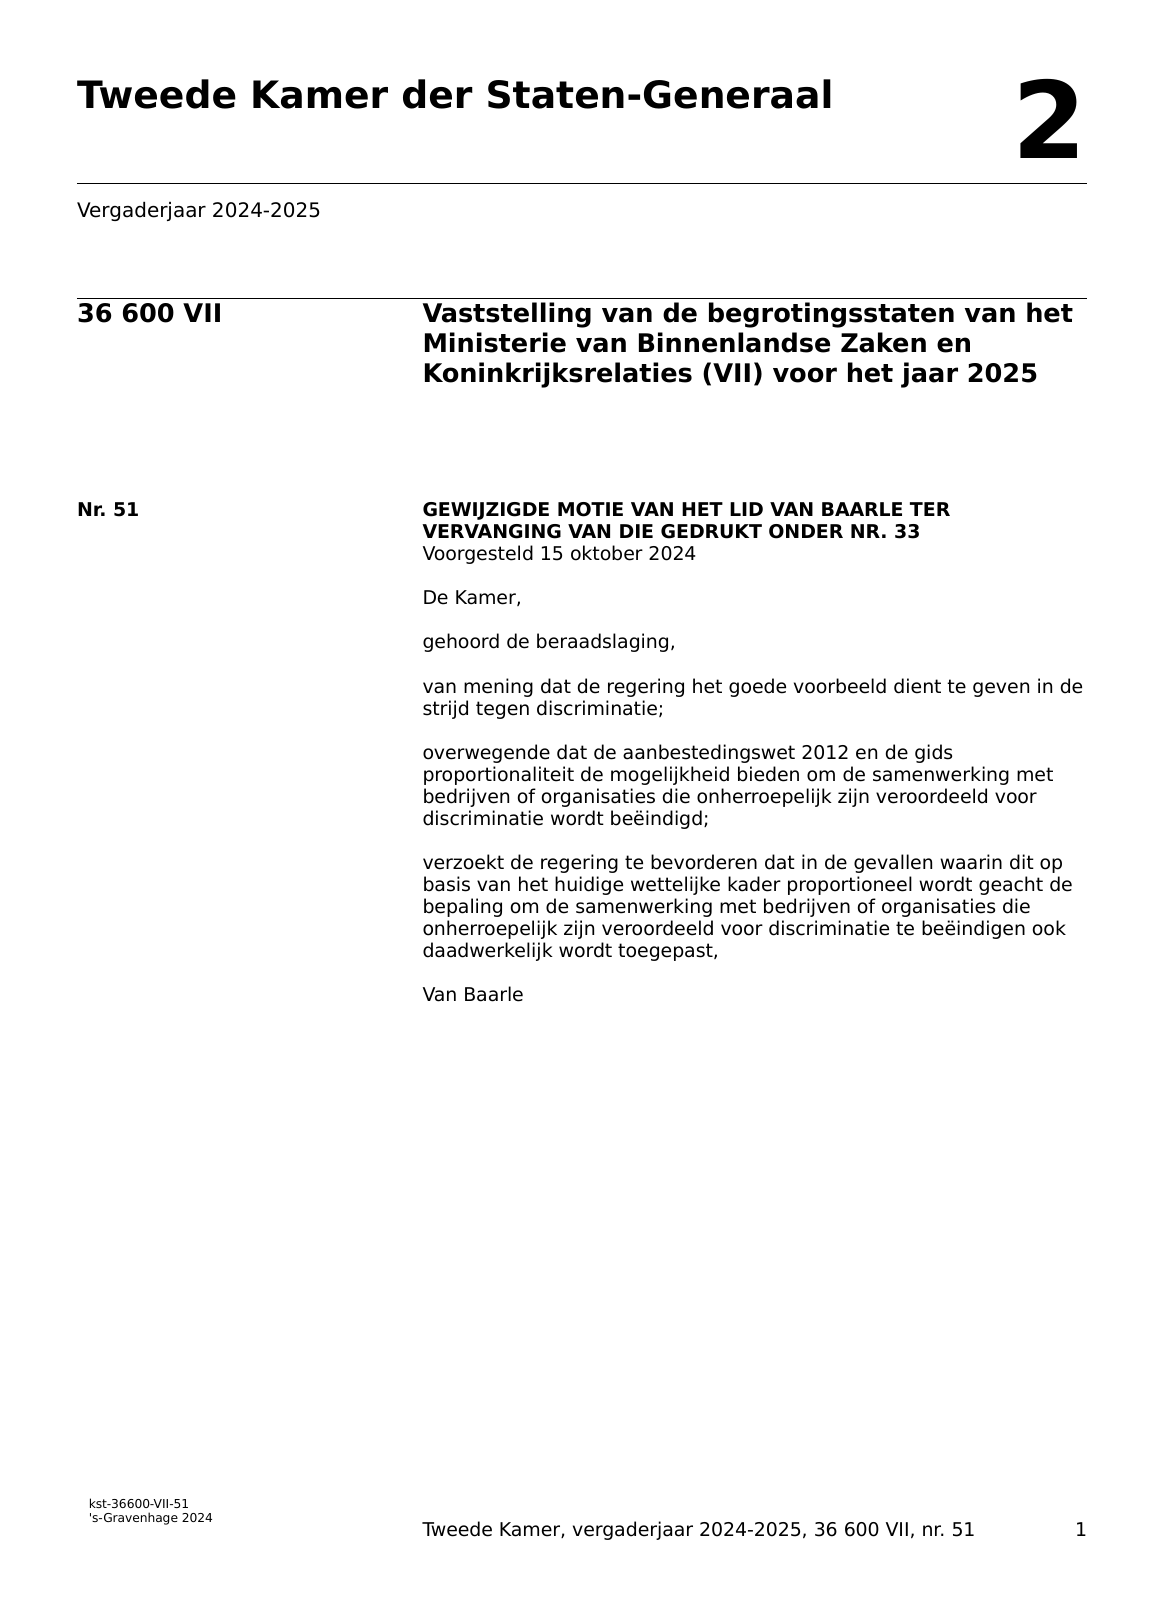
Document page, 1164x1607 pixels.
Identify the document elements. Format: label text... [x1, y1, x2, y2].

table_header Tweede Kamer der Staten-Generaal [77, 59, 886, 183]
text Voorgesteld 15 oktober 2024 [422, 543, 1087, 565]
text overwegende dat de aanbestedingswet 2012 en de gids proportionaliteit de mogelijkheid bieden om de samenwerking met bedrijven of organisaties die onherroepelijk zijn veroordeeld voor discriminatie wordt beëindigd; [422, 742, 1087, 829]
subtitle Nr. 51 GEWIJZIGDE MOTIE VAN HET LID VAN BAARLE TER VERVANGING VAN DIE GEDRUKT ONDER NR. 33 [77, 499, 1087, 543]
table_cell Vergaderjaar 2024-2025 [77, 184, 1087, 298]
text Van Baarle [422, 984, 1087, 1006]
text verzoekt de regering te bevorderen dat in de gevallen waarin dit op basis van het huidige wettelijke kader proportioneel wordt geacht de bepaling om de samenwerking met bedrijven of organisaties die onherroepelijk zijn veroordeeld voor discriminatie te beëindigen ook daadwerkelijk wordt toegepast, [422, 852, 1087, 962]
text 's-Gravenhage 2024 [88, 1511, 323, 1525]
text gehoord de beraadslaging, [422, 631, 1087, 653]
text De Kamer, [422, 587, 1087, 609]
subtitle 36 600 VII Vaststelling van de begrotingsstaten van het Ministerie van Binnenlandse Zaken en Koninkrijksrelaties (VII) voor het jaar 2025 [77, 299, 1087, 388]
text van mening dat de regering het goede voorbeeld dient te geven in de strijd tegen discriminatie; [422, 676, 1087, 719]
text kst-36600-VII-51 [88, 1497, 323, 1511]
table_header 2 [886, 59, 1087, 183]
